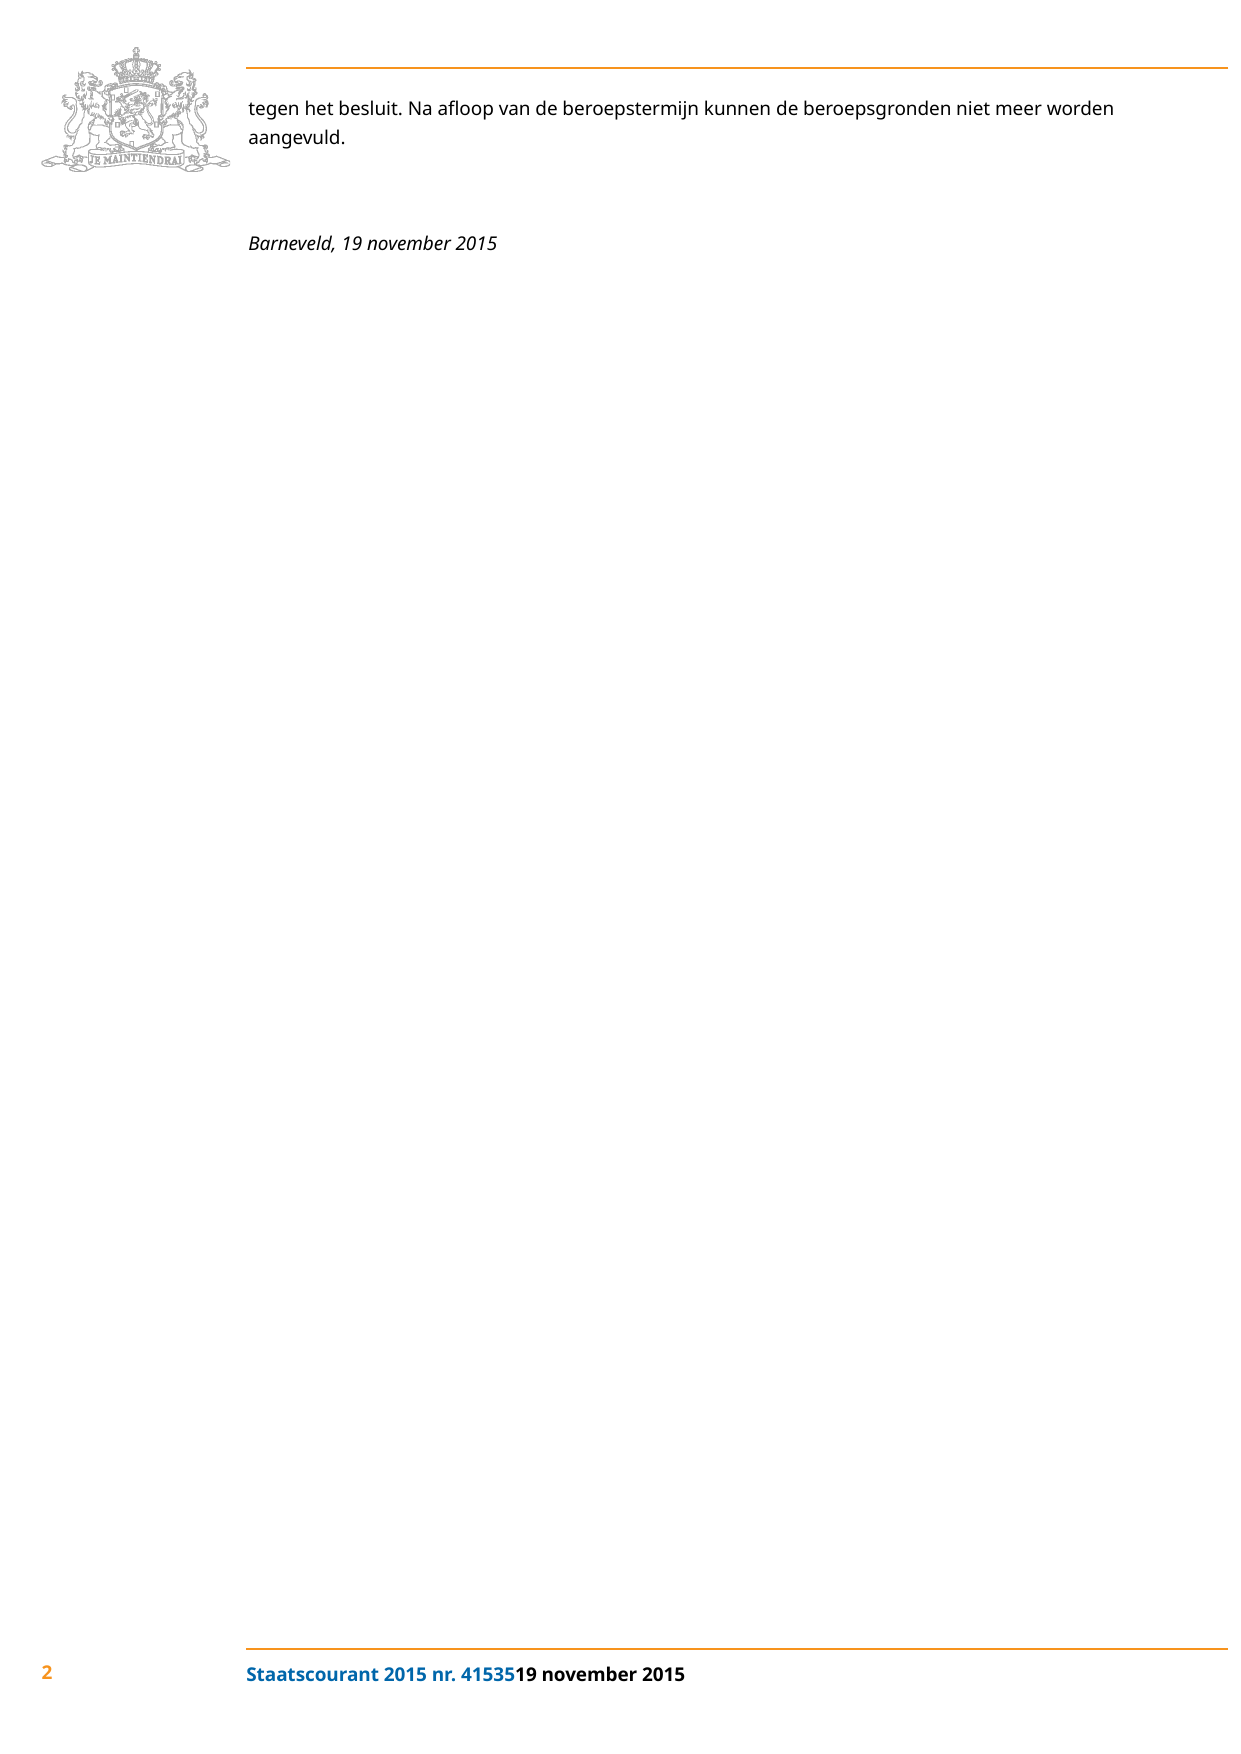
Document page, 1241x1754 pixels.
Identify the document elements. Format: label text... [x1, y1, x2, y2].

picture [41, 47, 231, 172]
text tegen het besluit. Na afloop van de beroepstermijn kunnen de beroepsgronden niet meer worden aangevuld. [248, 95, 1152, 150]
text Barneveld, 19 november 2015 [248, 230, 1152, 256]
